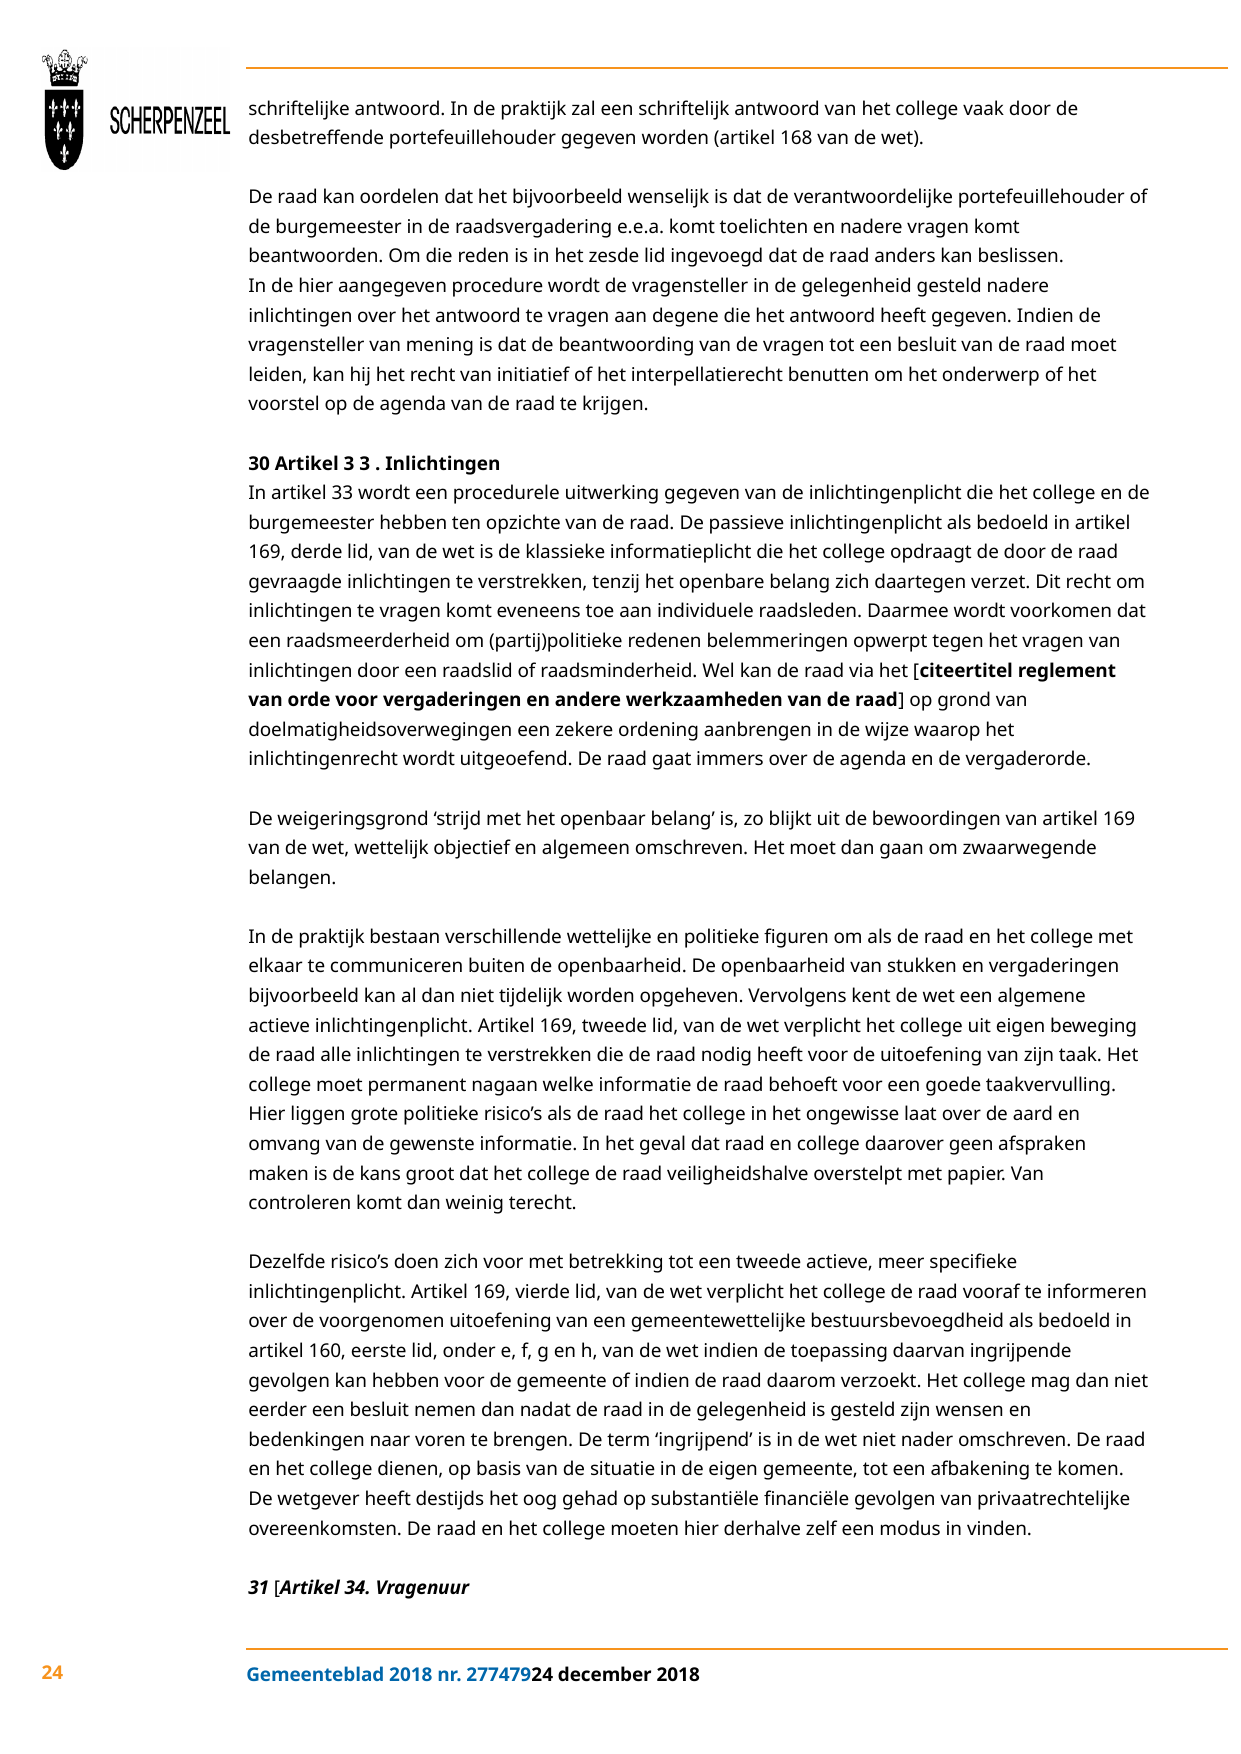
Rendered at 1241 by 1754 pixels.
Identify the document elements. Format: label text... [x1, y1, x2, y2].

text 31 [Artikel 34. Vragenuur [248, 1574, 1152, 1600]
text 30 Artikel 3 3 . Inlichtingen [248, 450, 1152, 476]
text Dezelfde risico’s doen zich voor met betrekking tot een tweede actieve, meer specifieke inlichtingenplicht. Artikel 169, vierde lid, van de wet verplicht het college de raad vooraf te informeren over de voorgenomen uitoefening van een gemeentewettelijke bestuursbevoegdheid als bedoeld in artikel 160, eerste lid, onder e, f, g en h, van de wet indien de toepassing daarvan ingrijpende gevolgen kan hebben voor de gemeente of indien de raad daarom verzoekt. Het college mag dan niet eerder een besluit nemen dan nadat de raad in de gelegenheid is gesteld zijn wensen en bedenkingen naar voren te brengen. De term ‘ingrijpend’ is in de wet niet nader omschreven. De raad en het college dienen, op basis van de situatie in de eigen gemeente, tot een afbakening te komen. De wetgever heeft destijds het oog gehad op substantiële financiële gevolgen van privaatrechtelijke overeenkomsten. De raad en het college moeten hier derhalve zelf een modus in vinden. [248, 1248, 1152, 1541]
text In artikel 33 wordt een procedurele uitwerking gegeven van de inlichtingenplicht die het college en de burgemeester hebben ten opzichte van de raad. De passieve inlichtingenplicht als bedoeld in artikel 169, derde lid, van de wet is de klassieke informatieplicht die het college opdraagt de door de raad gevraagde inlichtingen te verstrekken, tenzij het openbare belang zich daartegen verzet. Dit recht om inlichtingen te vragen komt eveneens toe aan individuele raadsleden. Daarmee wordt voorkomen dat een raadsmeerderheid om (partij)politieke redenen belemmeringen opwerpt tegen het vragen van inlichtingen door een raadslid of raadsminderheid. Wel kan de raad via het [citeertitel reglement van orde voor vergaderingen en andere werkzaamheden van de raad] op grond van doelmatigheidsoverwegingen een zekere ordening aanbrengen in de wijze waarop het inlichtingenrecht wordt uitgeoefend. De raad gaat immers over de agenda en de vergaderorde. [248, 479, 1152, 771]
text schriftelijke antwoord. In de praktijk zal een schriftelijk antwoord van het college vaak door de desbetreffende portefeuillehouder gegeven worden (artikel 168 van de wet). [248, 95, 1152, 150]
text In de praktijk bestaan verschillende wettelijke en politieke figuren om als de raad en het college met elkaar te communiceren buiten de openbaarheid. De openbaarheid van stukken en vergaderingen bijvoorbeeld kan al dan niet tijdelijk worden opgeheven. Vervolgens kent de wet een algemene actieve inlichtingenplicht. Artikel 169, tweede lid, van de wet verplicht het college uit eigen beweging de raad alle inlichtingen te verstrekken die de raad nodig heeft voor de uitoefening van zijn taak. Het college moet permanent nagaan welke informatie de raad behoeft voor een goede taakvervulling. Hier liggen grote politieke risico’s als de raad het college in het ongewisse laat over de aard en omvang van de gewenste informatie. In het geval dat raad en college daarover geen afspraken maken is de kans groot dat het college de raad veiligheidshalve overstelpt met papier. Van controleren komt dan weinig terecht. [248, 923, 1152, 1215]
text In de hier aangegeven procedure wordt de vragensteller in de gelegenheid gesteld nadere inlichtingen over het antwoord te vragen aan degene die het antwoord heeft gegeven. Indien de vragensteller van mening is dat de beantwoording van de vragen tot een besluit van de raad moet leiden, kan hij het recht van initiatief of het interpellatierecht benutten om het onderwerp of het voorstel op de agenda van de raad te krijgen. [248, 272, 1152, 416]
text De raad kan oordelen dat het bijvoorbeeld wenselijk is dat de verantwoordelijke portefeuillehouder of de burgemeester in de raadsvergadering e.e.a. komt toelichten en nadere vragen komt beantwoorden. Om die reden is in het zesde lid ingevoegd dat de raad anders kan beslissen. [248, 183, 1152, 268]
text De weigeringsgrond ‘strijd met het openbaar belang’ is, zo blijkt uit de bewoordingen van artikel 169 van de wet, wettelijk objectief en algemeen omschreven. Het moet dan gaan om zwaarwegende belangen. [248, 805, 1152, 890]
picture [41, 47, 231, 172]
